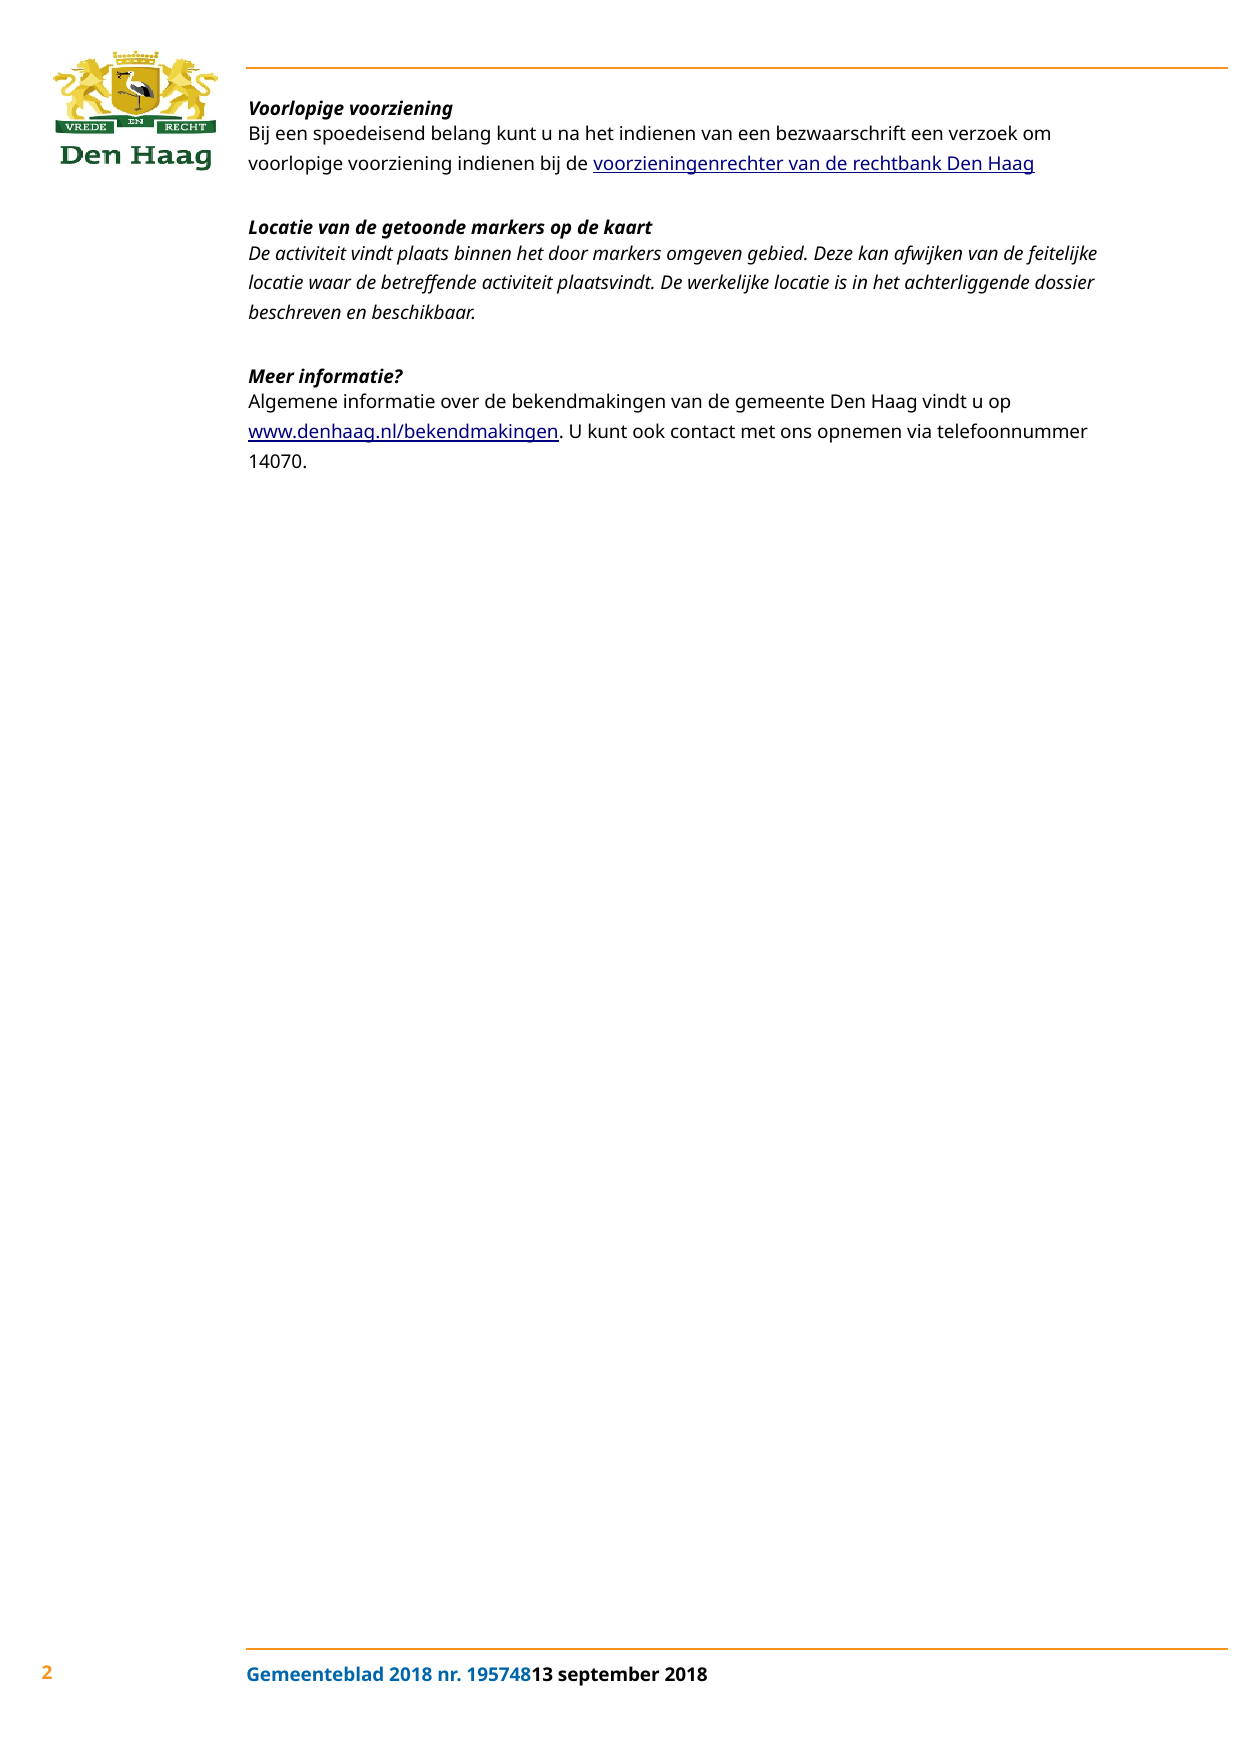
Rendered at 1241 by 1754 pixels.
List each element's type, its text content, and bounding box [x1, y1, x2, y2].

text Voorlopige voorziening [248, 95, 1152, 121]
text Meer informatie? [248, 363, 1152, 389]
picture [41, 47, 231, 172]
text Locatie van de getoonde markers op de kaart [248, 214, 1152, 240]
text De activiteit vindt plaats binnen het door markers omgeven gebied. Deze kan afwijken van de feitelijke locatie waar de betreffende activiteit plaatsvindt. De werkelijke locatie is in het achterliggende dossier beschreven en beschikbaar. [248, 240, 1152, 325]
text Algemene informatie over de bekendmakingen van de gemeente Den Haag vindt u op www.denhaag.nl/bekendmakingen. U kunt ook contact met ons opnemen via telefoonnummer 14070. [248, 389, 1152, 473]
text Bij een spoedeisend belang kunt u na het indienen van een bezwaarschrift een verzoek om voorlopige voorziening indienen bij de voorzieningenrechter van de rechtbank Den Haag [248, 121, 1152, 176]
